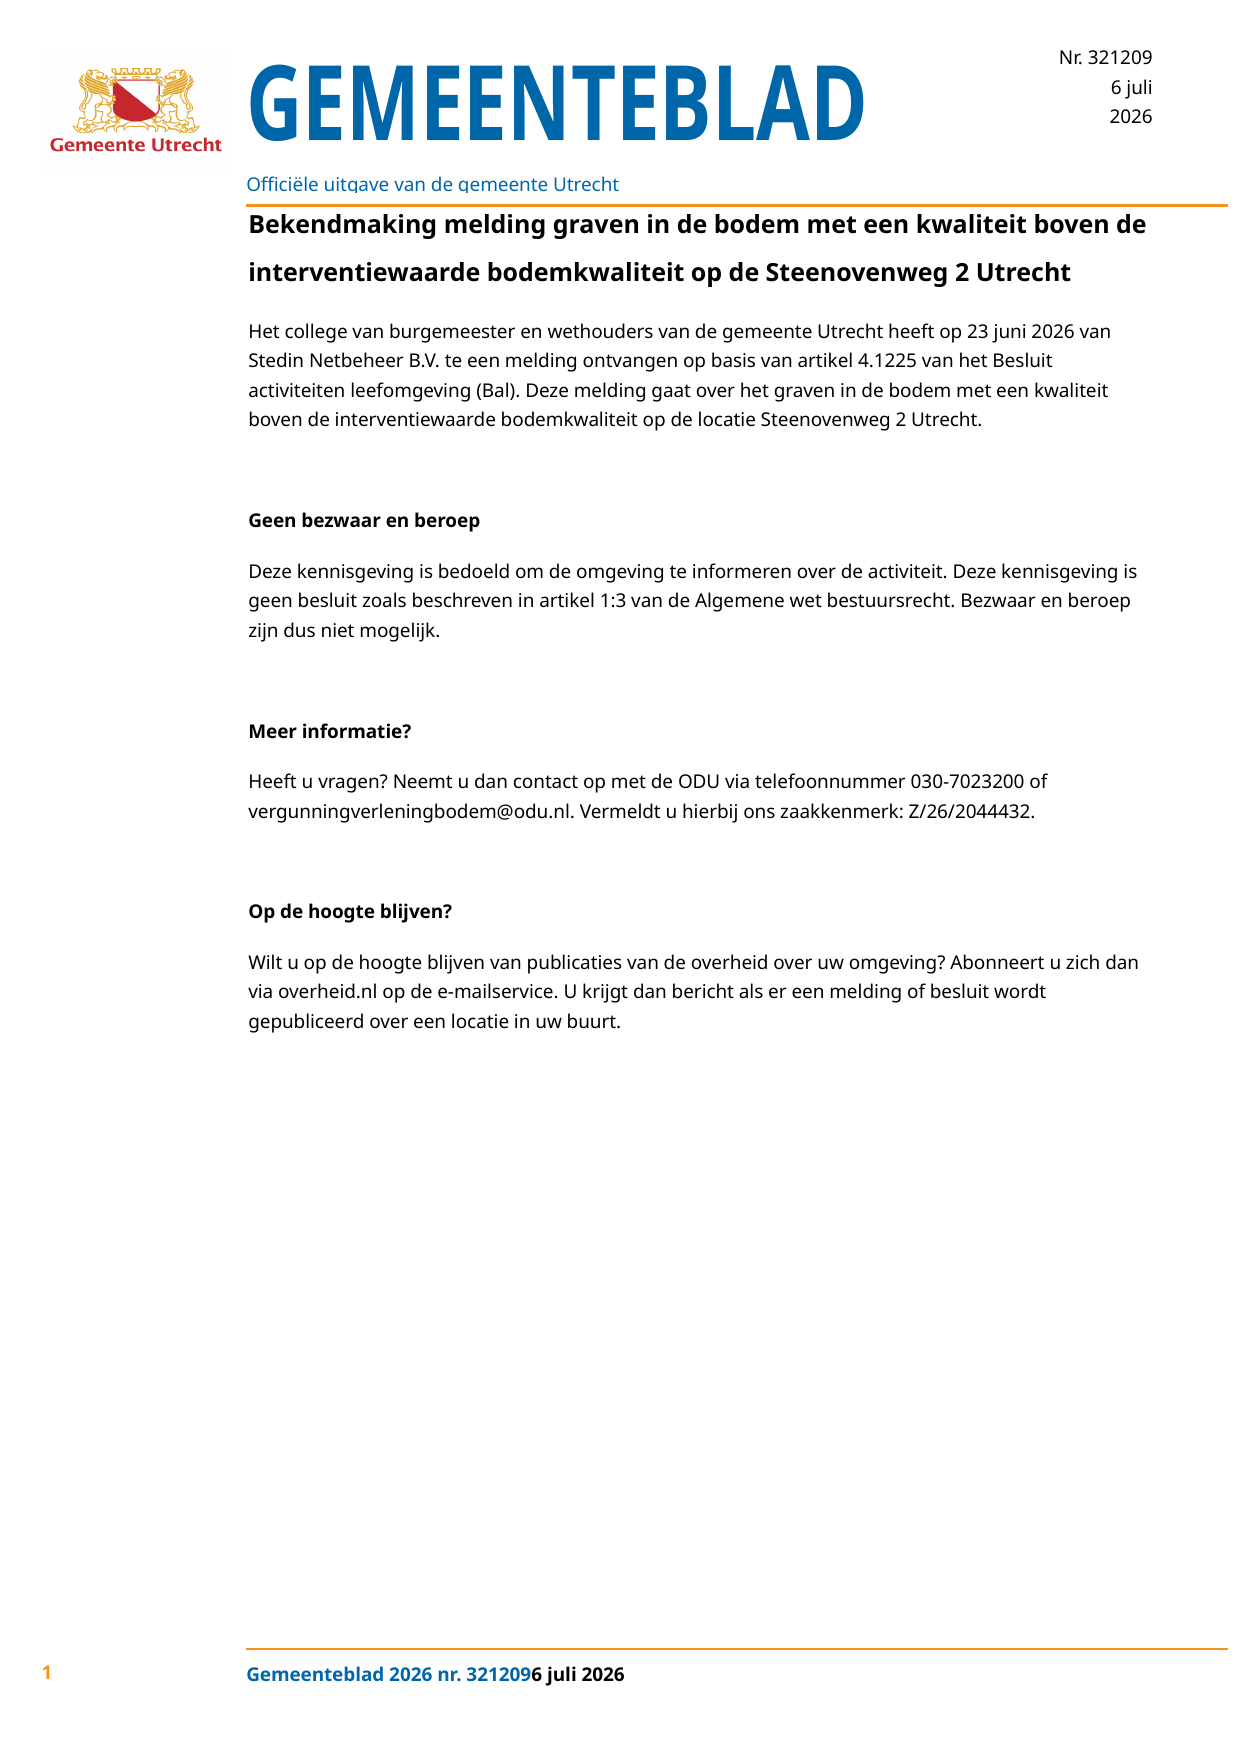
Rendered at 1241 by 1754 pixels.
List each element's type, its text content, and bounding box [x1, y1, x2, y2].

text Op de hoogte blijven? [248, 899, 1152, 924]
text Geen bezwaar en beroep [248, 507, 1152, 533]
text Heeft u vragen? Neemt u dan contact op met de ODU via telefoonnummer 030-7023200 of vergunningverleningbodem@odu.nl. Vermeldt u hierbij ons zaakkenmerk: Z/26/2044432. [248, 768, 1152, 824]
text Bekendmaking melding graven in de bodem met een kwaliteit boven de interventiewaarde bodemkwaliteit op de Steenovenweg 2 Utrecht [248, 207, 1152, 288]
text Meer informatie? [248, 718, 1152, 744]
text Wilt u op de hoogte blijven van publicaties van de overheid over uw omgeving? Abonneert u zich dan via overheid.nl op de e-mailservice. U krijgt dan bericht als er een melding of besluit wordt gepubliceerd over een locatie in uw buurt. [248, 949, 1152, 1034]
text Deze kennisgeving is bedoeld om de omgeving te informeren over de activiteit. Deze kennisgeving is geen besluit zoals beschreven in artikel 1:3 van de Algemene wet bestuursrecht. Bezwaar en beroep zijn dus niet mogelijk. [248, 558, 1152, 643]
picture [41, 47, 231, 172]
text Het college van burgemeester en wethouders van de gemeente Utrecht heeft op 23 juni 2026 van Stedin Netbeheer B.V. te een melding ontvangen op basis van artikel 4.1225 van het Besluit activiteiten leefomgeving (Bal). Deze melding gaat over het graven in de bodem met een kwaliteit boven de interventiewaarde bodemkwaliteit op de locatie Steenovenweg 2 Utrecht. [248, 318, 1152, 432]
